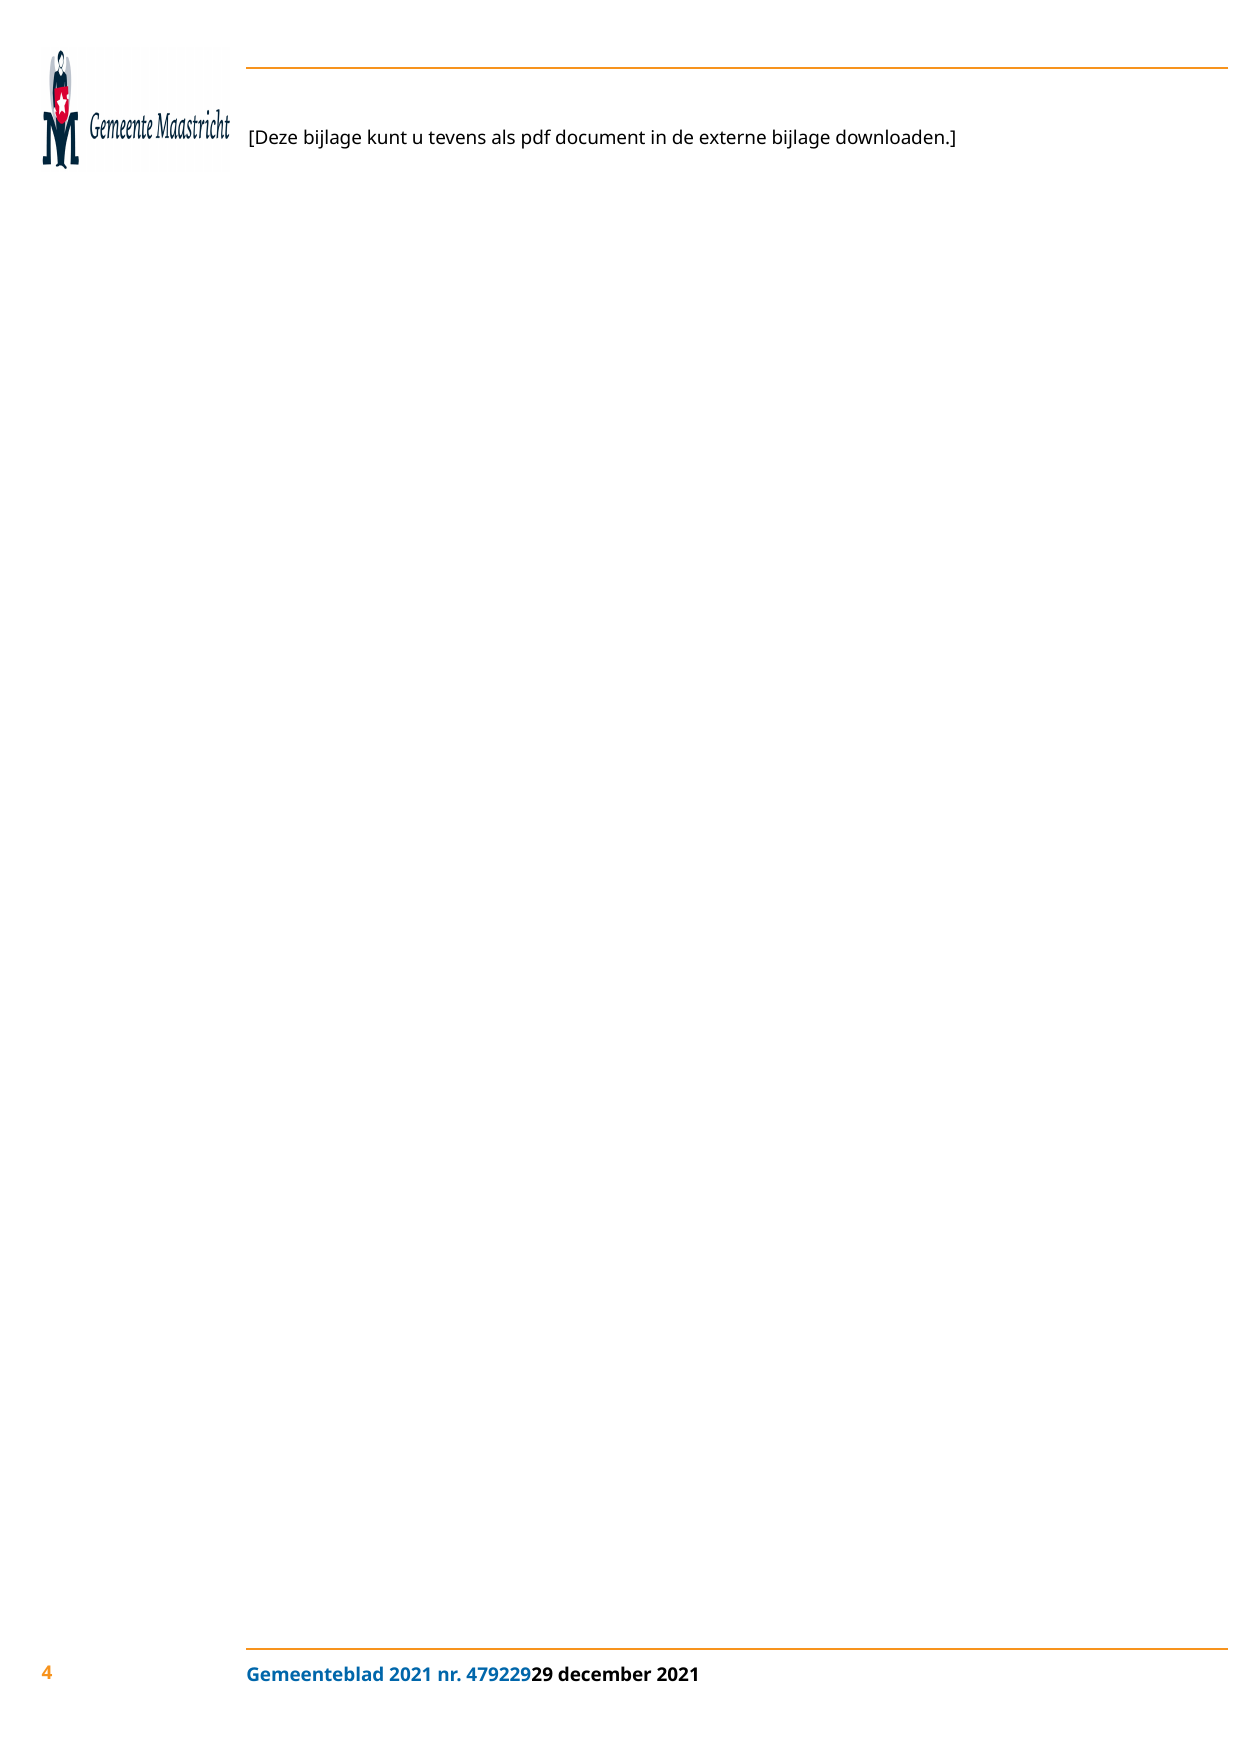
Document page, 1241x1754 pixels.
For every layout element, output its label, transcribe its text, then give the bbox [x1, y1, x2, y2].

picture [41, 47, 231, 172]
text [Deze bijlage kunt u tevens als pdf document in de externe bijlage downloaden.] [248, 124, 1152, 150]
